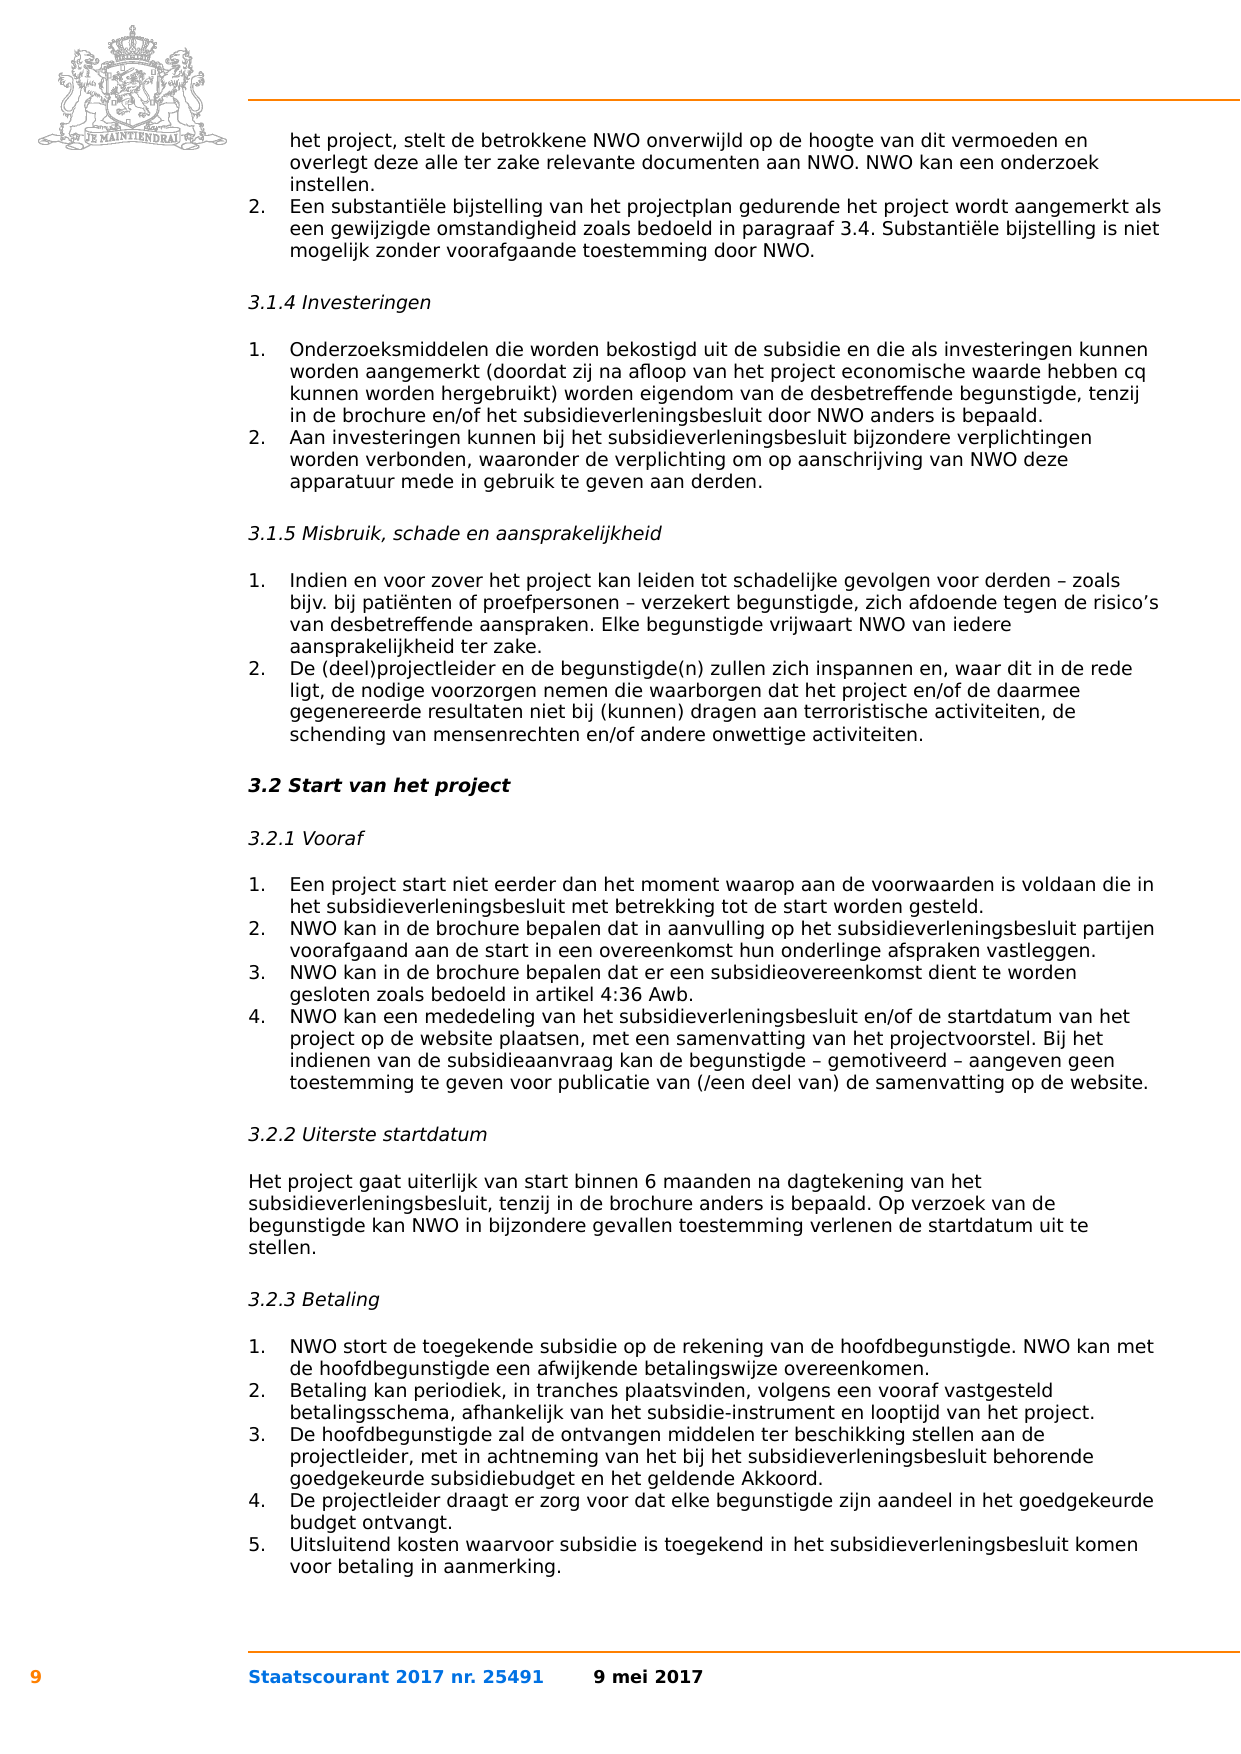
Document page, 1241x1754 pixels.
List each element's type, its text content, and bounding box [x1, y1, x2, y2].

text 4. De projectleider draagt er zorg voor dat elke begunstigde zijn aandeel in het goedgekeurde budget ontvangt. [248, 1490, 1163, 1534]
subtitle 3.2.2 Uiterste startdatum [248, 1124, 1163, 1146]
text 2. Betaling kan periodiek, in tranches plaatsvinden, volgens een vooraf vastgesteld betalingsschema, afhankelijk van het subsidie-instrument en looptijd van het project. [248, 1380, 1163, 1424]
text 2. Aan investeringen kunnen bij het subsidieverleningsbesluit bijzondere verplichtingen worden verbonden, waaronder de verplichting om op aanschrijving van NWO deze apparatuur mede in gebruik te geven aan derden. [248, 427, 1163, 493]
text het project, stelt de betrokkene NWO onverwijld op de hoogte van dit vermoeden en overlegt deze alle ter zake relevante documenten aan NWO. NWO kan een onderzoek instellen. [248, 130, 1163, 196]
text 5. Uitsluitend kosten waarvoor subsidie is toegekend in het subsidieverleningsbesluit komen voor betaling in aanmerking. [248, 1534, 1163, 1578]
subtitle 3.2 Start van het project [248, 775, 1163, 797]
picture [38, 25, 227, 150]
text 3. NWO kan in de brochure bepalen dat er een subsidieovereenkomst dient te worden gesloten zoals bedoeld in artikel 4:36 Awb. [248, 962, 1163, 1006]
text 1. NWO stort de toegekende subsidie op de rekening van de hoofdbegunstigde. NWO kan met de hoofdbegunstigde een afwijkende betalingswijze overeenkomen. [248, 1336, 1163, 1380]
text 1. Onderzoeksmiddelen die worden bekostigd uit de subsidie en die als investeringen kunnen worden aangemerkt (doordat zij na afloop van het project economische waarde hebben cq kunnen worden hergebruikt) worden eigendom van de desbetreffende begunstigde, tenzij in de brochure en/of het subsidieverleningsbesluit door NWO anders is bepaald. [248, 339, 1163, 427]
subtitle 3.2.3 Betaling [248, 1289, 1163, 1311]
subtitle 3.1.5 Misbruik, schade en aansprakelijkheid [248, 523, 1163, 544]
text 1. Een project start niet eerder dan het moment waarop aan de voorwaarden is voldaan die in het subsidieverleningsbesluit met betrekking tot de start worden gesteld. [248, 874, 1163, 918]
text 3. De hoofdbegunstigde zal de ontvangen middelen ter beschikking stellen aan de projectleider, met in achtneming van het bij het subsidieverleningsbesluit behorende goedgekeurde subsidiebudget en het geldende Akkoord. [248, 1424, 1163, 1490]
text 1. Indien en voor zover het project kan leiden tot schadelijke gevolgen voor derden – zoals bijv. bij patiënten of proefpersonen – verzekert begunstigde, zich afdoende tegen de risico’s van desbetreffende aanspraken. Elke begunstigde vrijwaart NWO van iedere aansprakelijkheid ter zake. [248, 569, 1163, 657]
text 2. De (deel)projectleider en de begunstigde(n) zullen zich inspannen en, waar dit in de rede ligt, de nodige voorzorgen nemen die waarborgen dat het project en/of de daarmee gegenereerde resultaten niet bij (kunnen) dragen aan terroristische activiteiten, de schending van mensenrechten en/of andere onwettige activiteiten. [248, 657, 1163, 745]
subtitle 3.2.1 Vooraf [248, 827, 1163, 849]
text 4. NWO kan een mededeling van het subsidieverleningsbesluit en/of de startdatum van het project op de website plaatsen, met een samenvatting van het projectvoorstel. Bij het indienen van de subsidieaanvraag kan de begunstigde – gemotiveerd – aangeven geen toestemming te geven voor publicatie van (/een deel van) de samenvatting op de website. [248, 1006, 1163, 1094]
text 2. Een substantiële bijstelling van het projectplan gedurende het project wordt aangemerkt als een gewijzigde omstandigheid zoals bedoeld in paragraaf 3.4. Substantiële bijstelling is niet mogelijk zonder voorafgaande toestemming door NWO. [248, 196, 1163, 262]
subtitle 3.1.4 Investeringen [248, 292, 1163, 314]
text Het project gaat uiterlijk van start binnen 6 maanden na dagtekening van het subsidieverleningsbesluit, tenzij in de brochure anders is bepaald. Op verzoek van de begunstigde kan NWO in bijzondere gevallen toestemming verlenen de startdatum uit te stellen. [248, 1171, 1163, 1259]
text 2. NWO kan in de brochure bepalen dat in aanvulling op het subsidieverleningsbesluit partijen voorafgaand aan de start in een overeenkomst hun onderlinge afspraken vastleggen. [248, 918, 1163, 962]
